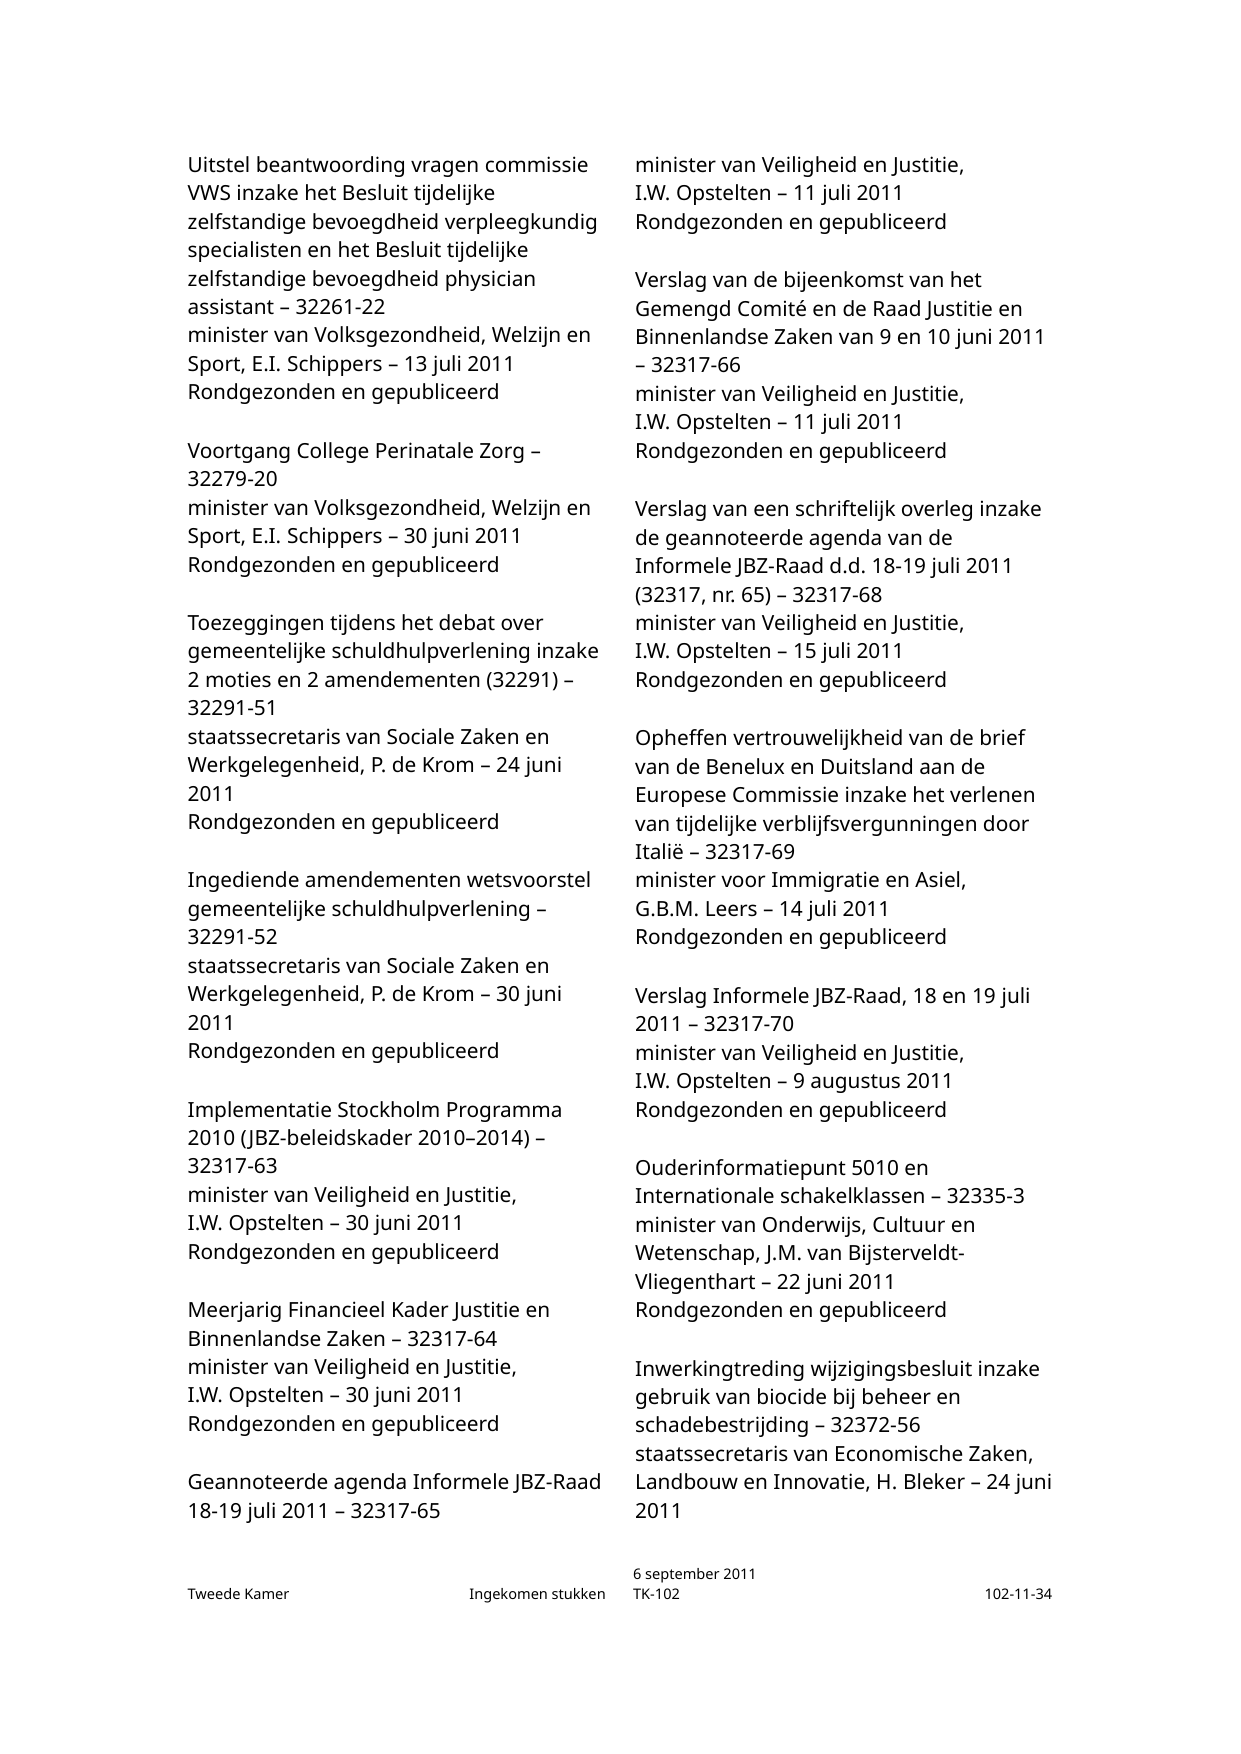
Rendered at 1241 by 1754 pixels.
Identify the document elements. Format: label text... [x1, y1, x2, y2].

text staatssecretaris van Sociale Zaken en Werkgelegenheid, P. de Krom – 24 juni 2011 [187, 722, 605, 807]
text Verslag Informele JBZ-Raad, 18 en 19 juli 2011 – 32317-70 [635, 981, 1053, 1038]
text minister van Veiligheid en Justitie, I.W. Opstelten – 15 juli 2011 [635, 608, 1053, 665]
text Rondgezonden en gepubliceerd [187, 377, 605, 406]
text Verslag van een schriftelijk overleg inzake de geannoteerde agenda van de Informele JBZ-Raad d.d. 18-19 juli 2011 (32317, nr. 65) – 32317-68 [635, 494, 1053, 608]
text Inwerkingtreding wijzigingsbesluit inzake gebruik van biocide bij beheer en schadebestrijding – 32372-56 [635, 1354, 1053, 1439]
text Rondgezonden en gepubliceerd [187, 1237, 605, 1265]
text Meerjarig Financieel Kader Justitie en Binnenlandse Zaken – 32317-64 [187, 1295, 605, 1352]
text Rondgezonden en gepubliceerd [635, 665, 1053, 693]
text Verslag van de bijeenkomst van het Gemengd Comité en de Raad Justitie en Binnenlandse Zaken van 9 en 10 juni 2011 – 32317-66 [635, 265, 1053, 379]
text Rondgezonden en gepubliceerd [635, 1095, 1053, 1123]
text Opheffen vertrouwelijkheid van de brief van de Benelux en Duitsland aan de Europese Commissie inzake het verlenen van tijdelijke verblijfsvergunningen door Italië – 32317-69 [635, 723, 1053, 866]
text Rondgezonden en gepubliceerd [187, 550, 605, 578]
text minister van Veiligheid en Justitie, I.W. Opstelten – 9 augustus 2011 [635, 1038, 1053, 1095]
text staatssecretaris van Sociale Zaken en Werkgelegenheid, P. de Krom – 30 juni 2011 [187, 951, 605, 1036]
text Rondgezonden en gepubliceerd [187, 1036, 605, 1065]
text Rondgezonden en gepubliceerd [635, 922, 1053, 951]
text Rondgezonden en gepubliceerd [635, 207, 1053, 235]
text Uitstel beantwoording vragen commissie VWS inzake het Besluit tijdelijke zelfstandige bevoegdheid verpleegkundig specialisten en het Besluit tijdelijke zelfstandige bevoegdheid physician assistant – 32261-22 [187, 150, 605, 321]
text Voortgang College Perinatale Zorg – 32279-20 [187, 436, 605, 493]
text Implementatie Stockholm Programma 2010 (JBZ-beleidskader 2010–2014) – 32317-63 [187, 1095, 605, 1180]
text Rondgezonden en gepubliceerd [187, 807, 605, 836]
text minister van Veiligheid en Justitie, I.W. Opstelten – 11 juli 2011 [635, 379, 1053, 436]
text Ingediende amendementen wetsvoorstel gemeentelijke schuldhulpverlening – 32291-52 [187, 866, 605, 951]
text minister van Veiligheid en Justitie, I.W. Opstelten – 11 juli 2011 [635, 150, 1053, 207]
text minister van Volksgezondheid, Welzijn en Sport, E.I. Schippers – 13 juli 2011 [187, 321, 605, 377]
text Geannoteerde agenda Informele JBZ-Raad 18-19 juli 2011 – 32317-65 [187, 1467, 605, 1524]
text minister van Veiligheid en Justitie, I.W. Opstelten – 30 juni 2011 [187, 1352, 605, 1409]
text Rondgezonden en gepubliceerd [635, 1295, 1053, 1324]
text staatssecretaris van Economische Zaken, Landbouw en Innovatie, H. Bleker – 24 juni 2011 [635, 1439, 1053, 1524]
text minister van Volksgezondheid, Welzijn en Sport, E.I. Schippers – 30 juni 2011 [187, 493, 605, 550]
text Rondgezonden en gepubliceerd [187, 1409, 605, 1437]
text minister voor Immigratie en Asiel, G.B.M. Leers – 14 juli 2011 [635, 866, 1053, 922]
text minister van Onderwijs, Cultuur en Wetenschap, J.M. van Bijsterveldt-Vliegenthart – 22 juni 2011 [635, 1210, 1053, 1295]
text Toezeggingen tijdens het debat over gemeentelijke schuldhulpverlening inzake 2 moties en 2 amendementen (32291) – 32291-51 [187, 608, 605, 722]
text Ouderinformatiepunt 5010 en Internationale schakelklassen – 32335-3 [635, 1153, 1053, 1210]
text minister van Veiligheid en Justitie, I.W. Opstelten – 30 juni 2011 [187, 1180, 605, 1237]
text Rondgezonden en gepubliceerd [635, 436, 1053, 464]
